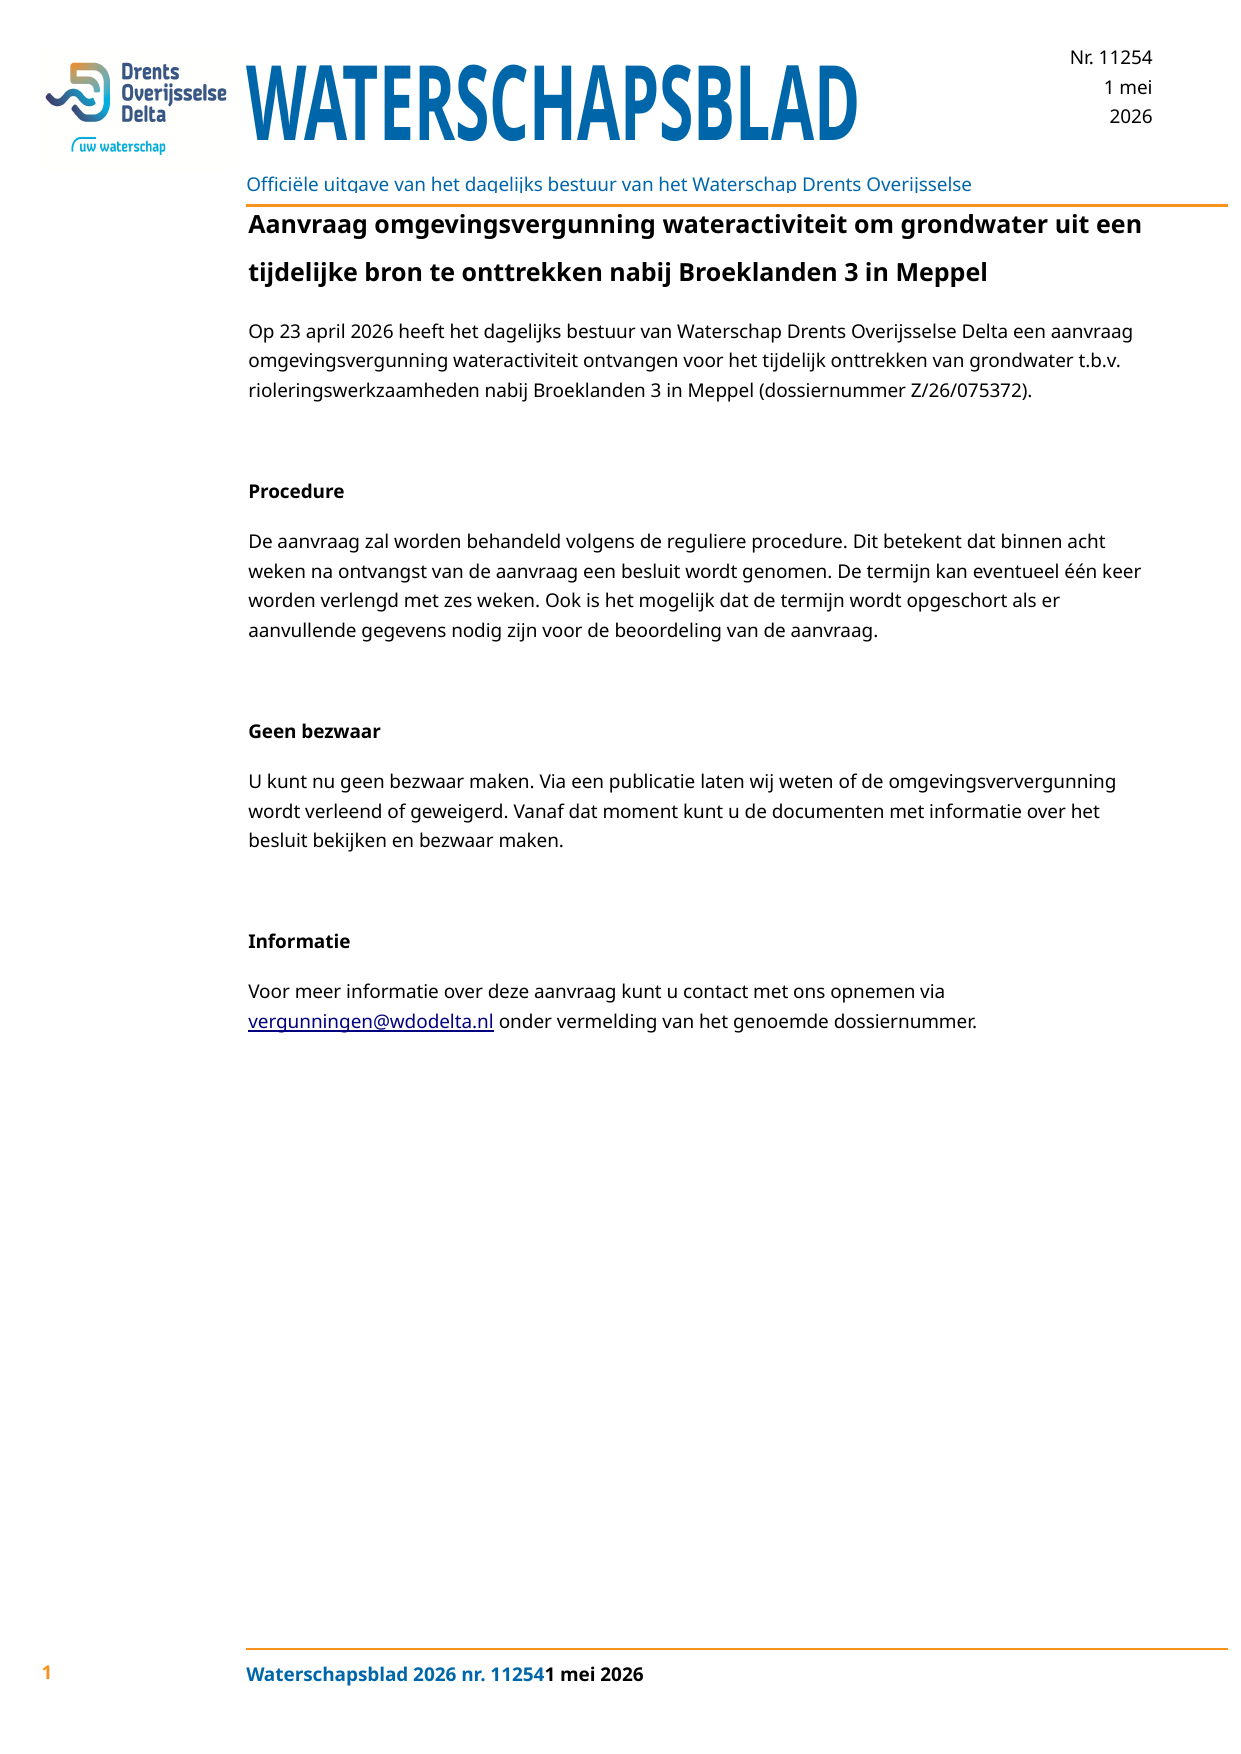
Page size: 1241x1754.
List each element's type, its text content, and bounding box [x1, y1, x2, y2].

picture [41, 47, 231, 172]
text Aanvraag omgevingsvergunning wateractiviteit om grondwater uit een tijdelijke bron te onttrekken nabij Broeklanden 3 in Meppel [248, 207, 1152, 288]
text Informatie [248, 928, 1152, 954]
text Op 23 april 2026 heeft het dagelijks bestuur van Waterschap Drents Overijsselse Delta een aanvraag omgevingsvergunning wateractiviteit ontvangen voor het tijdelijk onttrekken van grondwater t.b.v. rioleringswerkzaamheden nabij Broeklanden 3 in Meppel (dossiernummer Z/26/075372). [248, 318, 1152, 403]
text De aanvraag zal worden behandeld volgens de reguliere procedure. Dit betekent dat binnen acht weken na ontvangst van de aanvraag een besluit wordt genomen. De termijn kan eventueel één keer worden verlengd met zes weken. Ook is het mogelijk dat de termijn wordt opgeschort als er aanvullende gegevens nodig zijn voor de beoordeling van de aanvraag. [248, 528, 1152, 643]
text U kunt nu geen bezwaar maken. Via een publicatie laten wij weten of de omgevingsververgunning wordt verleend of geweigerd. Vanaf dat moment kunt u de documenten met informatie over het besluit bekijken en bezwaar maken. [248, 768, 1152, 853]
text Procedure [248, 478, 1152, 504]
text Geen bezwaar [248, 718, 1152, 744]
text Voor meer informatie over deze aanvraag kunt u contact met ons opnemen via vergunningen@wdodelta.nl onder vermelding van het genoemde dossiernummer. [248, 979, 1152, 1034]
